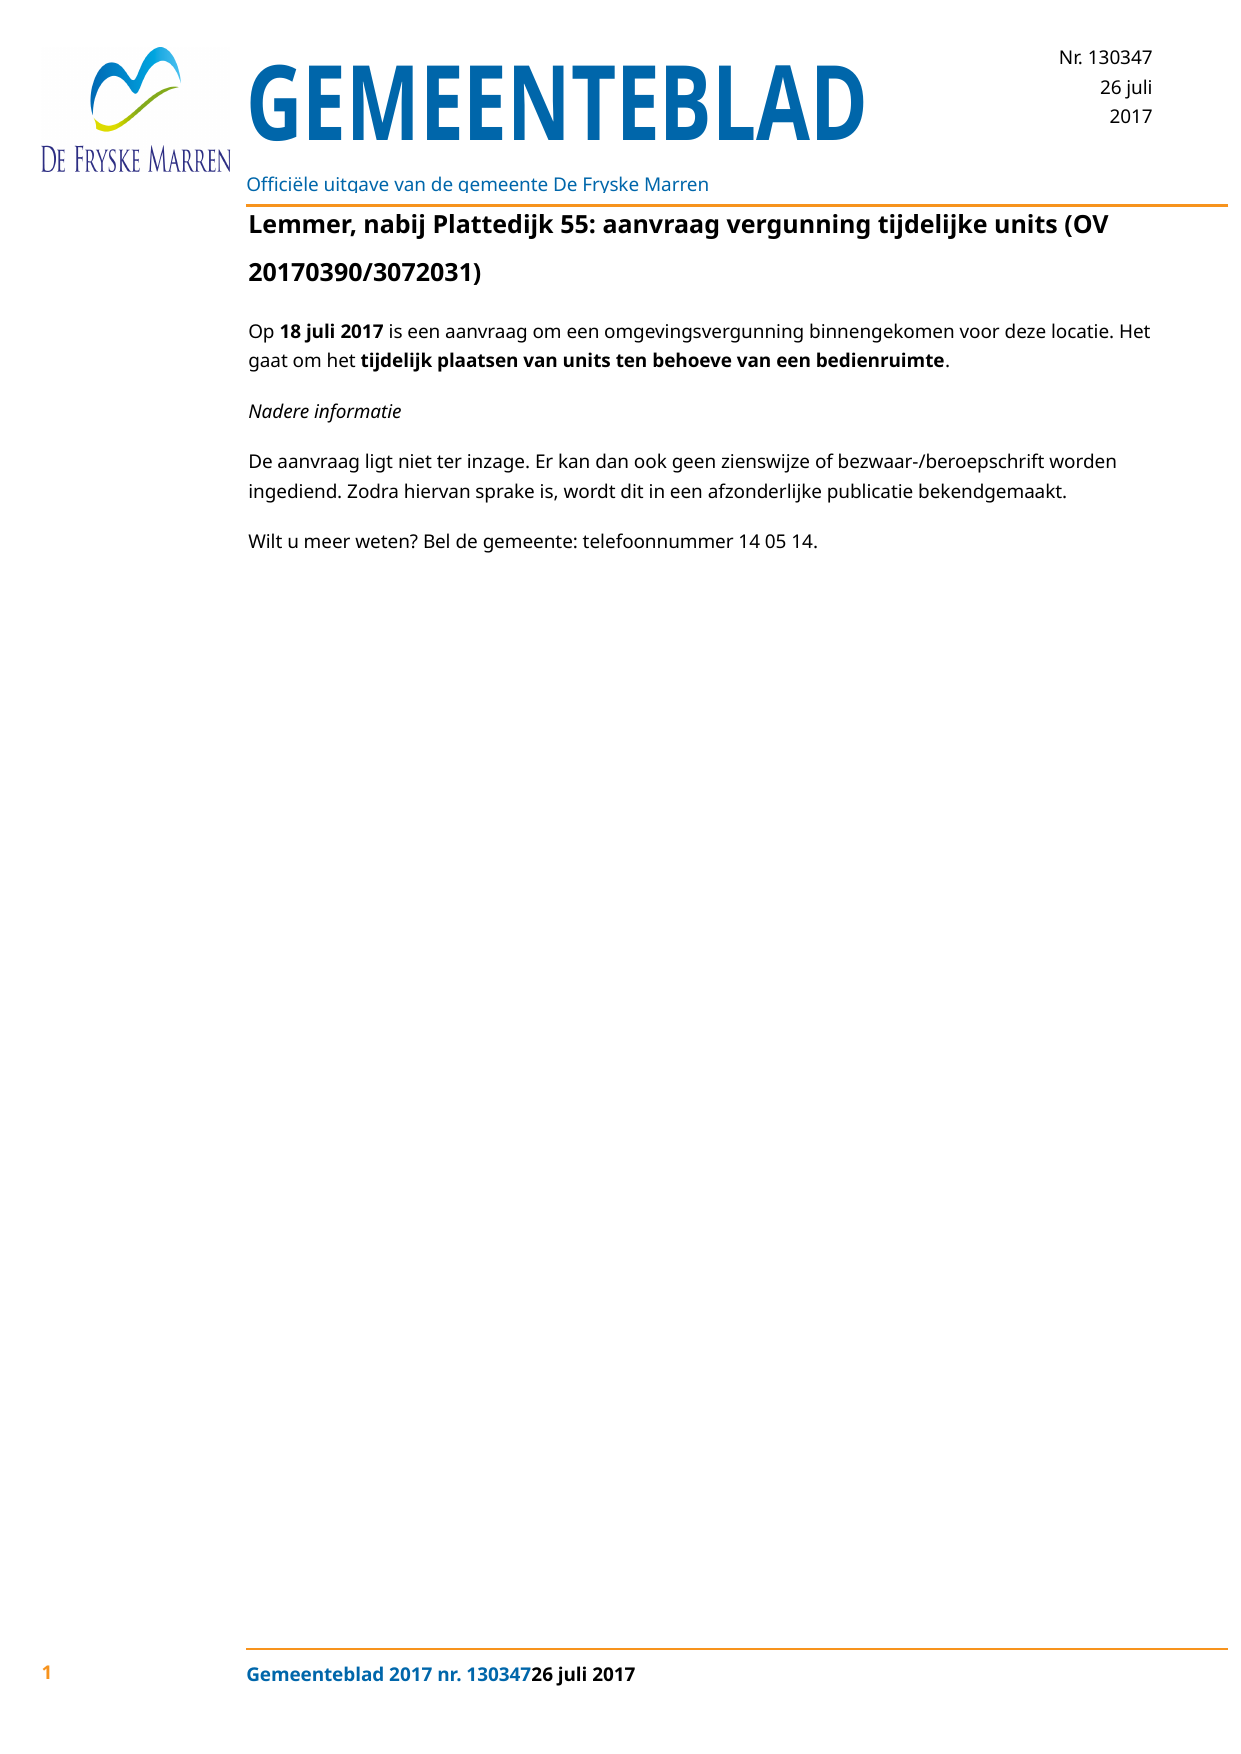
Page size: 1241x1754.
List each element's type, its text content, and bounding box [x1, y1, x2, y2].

text Lemmer, nabij Plattedijk 55: aanvraag vergunning tijdelijke units (OV 20170390/3072031) [248, 207, 1152, 288]
text Op 18 juli 2017 is een aanvraag om een omgevingsvergunning binnengekomen voor deze locatie. Het gaat om het tijdelijk plaatsen van units ten behoeve van een bedienruimte. [248, 318, 1152, 373]
text Wilt u meer weten? Bel de gemeente: telefoonnummer 14 05 14. [248, 528, 1152, 554]
text Nadere informatie [248, 398, 1152, 424]
text De aanvraag ligt niet ter inzage. Er kan dan ook geen zienswijze of bezwaar-/beroepschrift worden ingediend. Zodra hiervan sprake is, wordt dit in een afzonderlijke publicatie bekendgemaakt. [248, 448, 1152, 504]
picture [41, 47, 231, 172]
